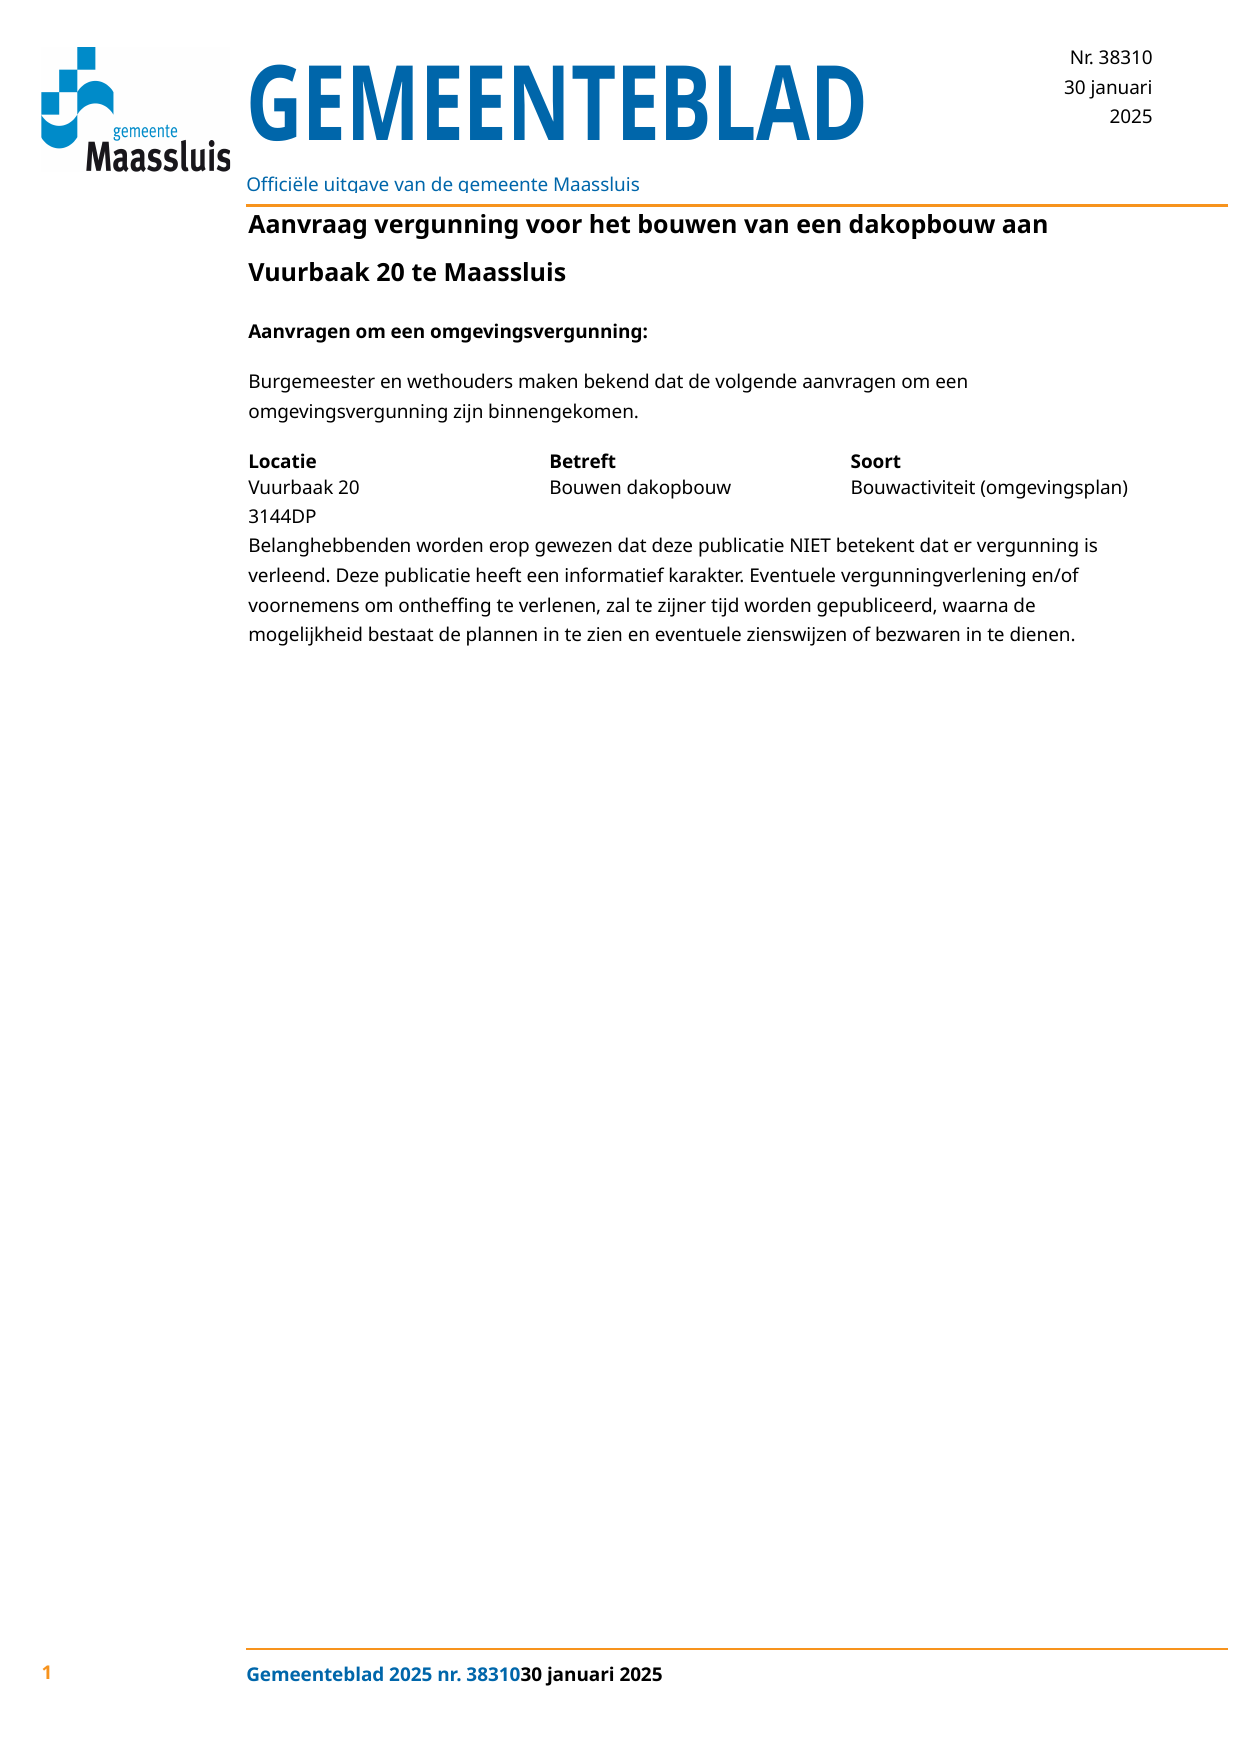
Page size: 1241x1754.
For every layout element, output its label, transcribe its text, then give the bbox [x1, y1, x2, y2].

text Belanghebbenden worden erop gewezen dat deze publicatie NIET betekent dat er vergunning is verleend. Deze publicatie heeft een informatief karakter. Eventuele vergunningverlening en/of voornemens om ontheffing te verlenen, zal te zijner tijd worden gepubliceerd, waarna de mogelijkheid bestaat de plannen in te zien en eventuele zienswijzen of bezwaren in te dienen. [248, 533, 1152, 647]
picture [41, 47, 77, 92]
text Burgemeester en wethouders maken bekend dat de volgende aanvragen om een omgevingsvergunning zijn binnengekomen. [248, 368, 1152, 424]
table_cell Bouwen dakopbouw [549, 474, 850, 529]
table_cell Vuurbaak 20 3144DP [248, 474, 549, 529]
picture [41, 47, 231, 172]
table_header Locatie [248, 449, 549, 474]
table_header Betreft [549, 449, 850, 474]
text Aanvraag vergunning voor het bouwen van een dakopbouw aan Vuurbaak 20 te Maassluis [248, 207, 1152, 288]
text Aanvragen om een omgevingsvergunning: [248, 318, 1152, 344]
table_header Soort [850, 449, 1152, 474]
table_cell Bouwactiviteit (omgevingsplan) [850, 474, 1152, 529]
